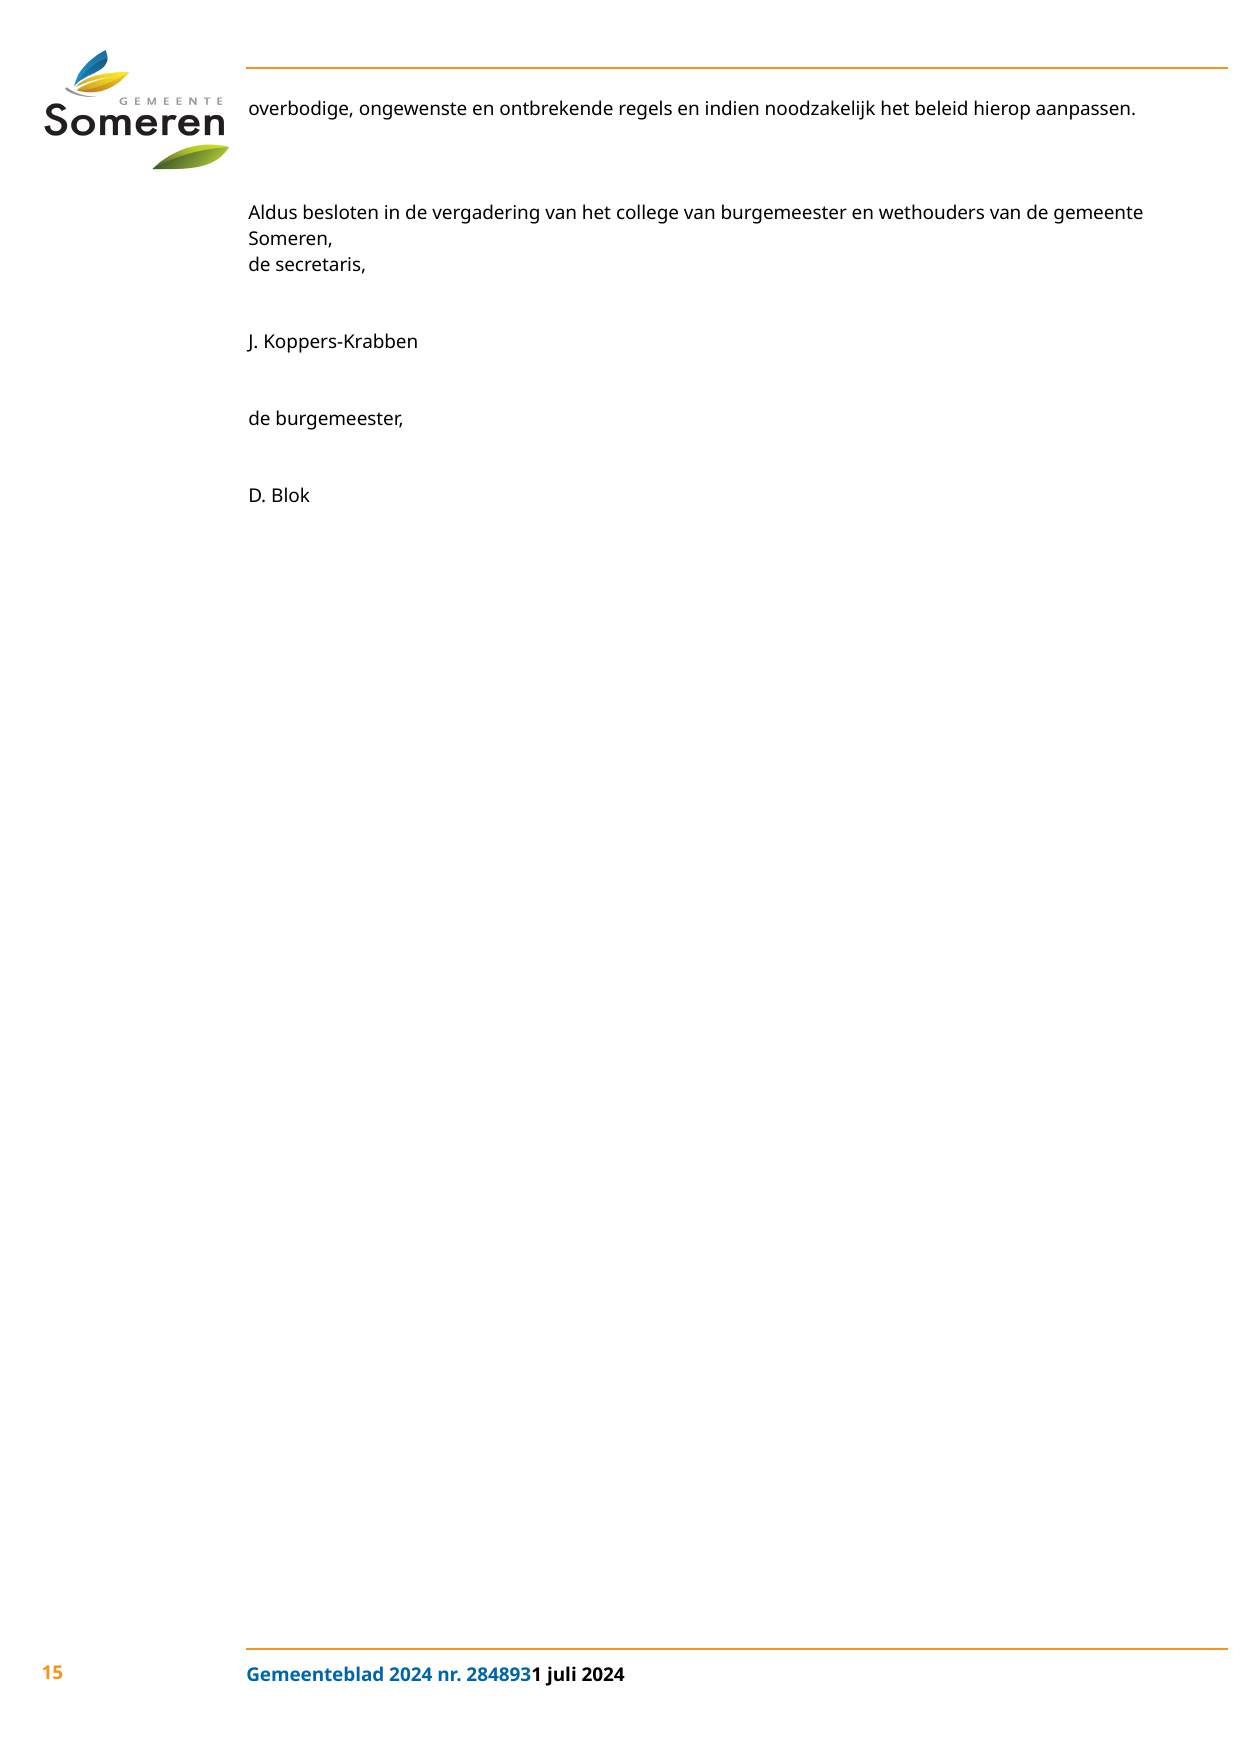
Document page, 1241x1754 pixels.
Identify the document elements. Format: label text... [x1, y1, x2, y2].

text D. Blok [248, 483, 1152, 508]
text Aldus besloten in de vergadering van het college van burgemeester en wethouders van de gemeente Someren, [248, 199, 1152, 251]
text de burgemeester, [248, 405, 1152, 431]
text de secretaris, [248, 251, 1152, 277]
text J. Koppers-Krabben [248, 328, 1152, 354]
text overbodige, ongewenste en ontbrekende regels en indien noodzakelijk het beleid hierop aanpassen. [248, 95, 1152, 121]
picture [41, 47, 231, 172]
